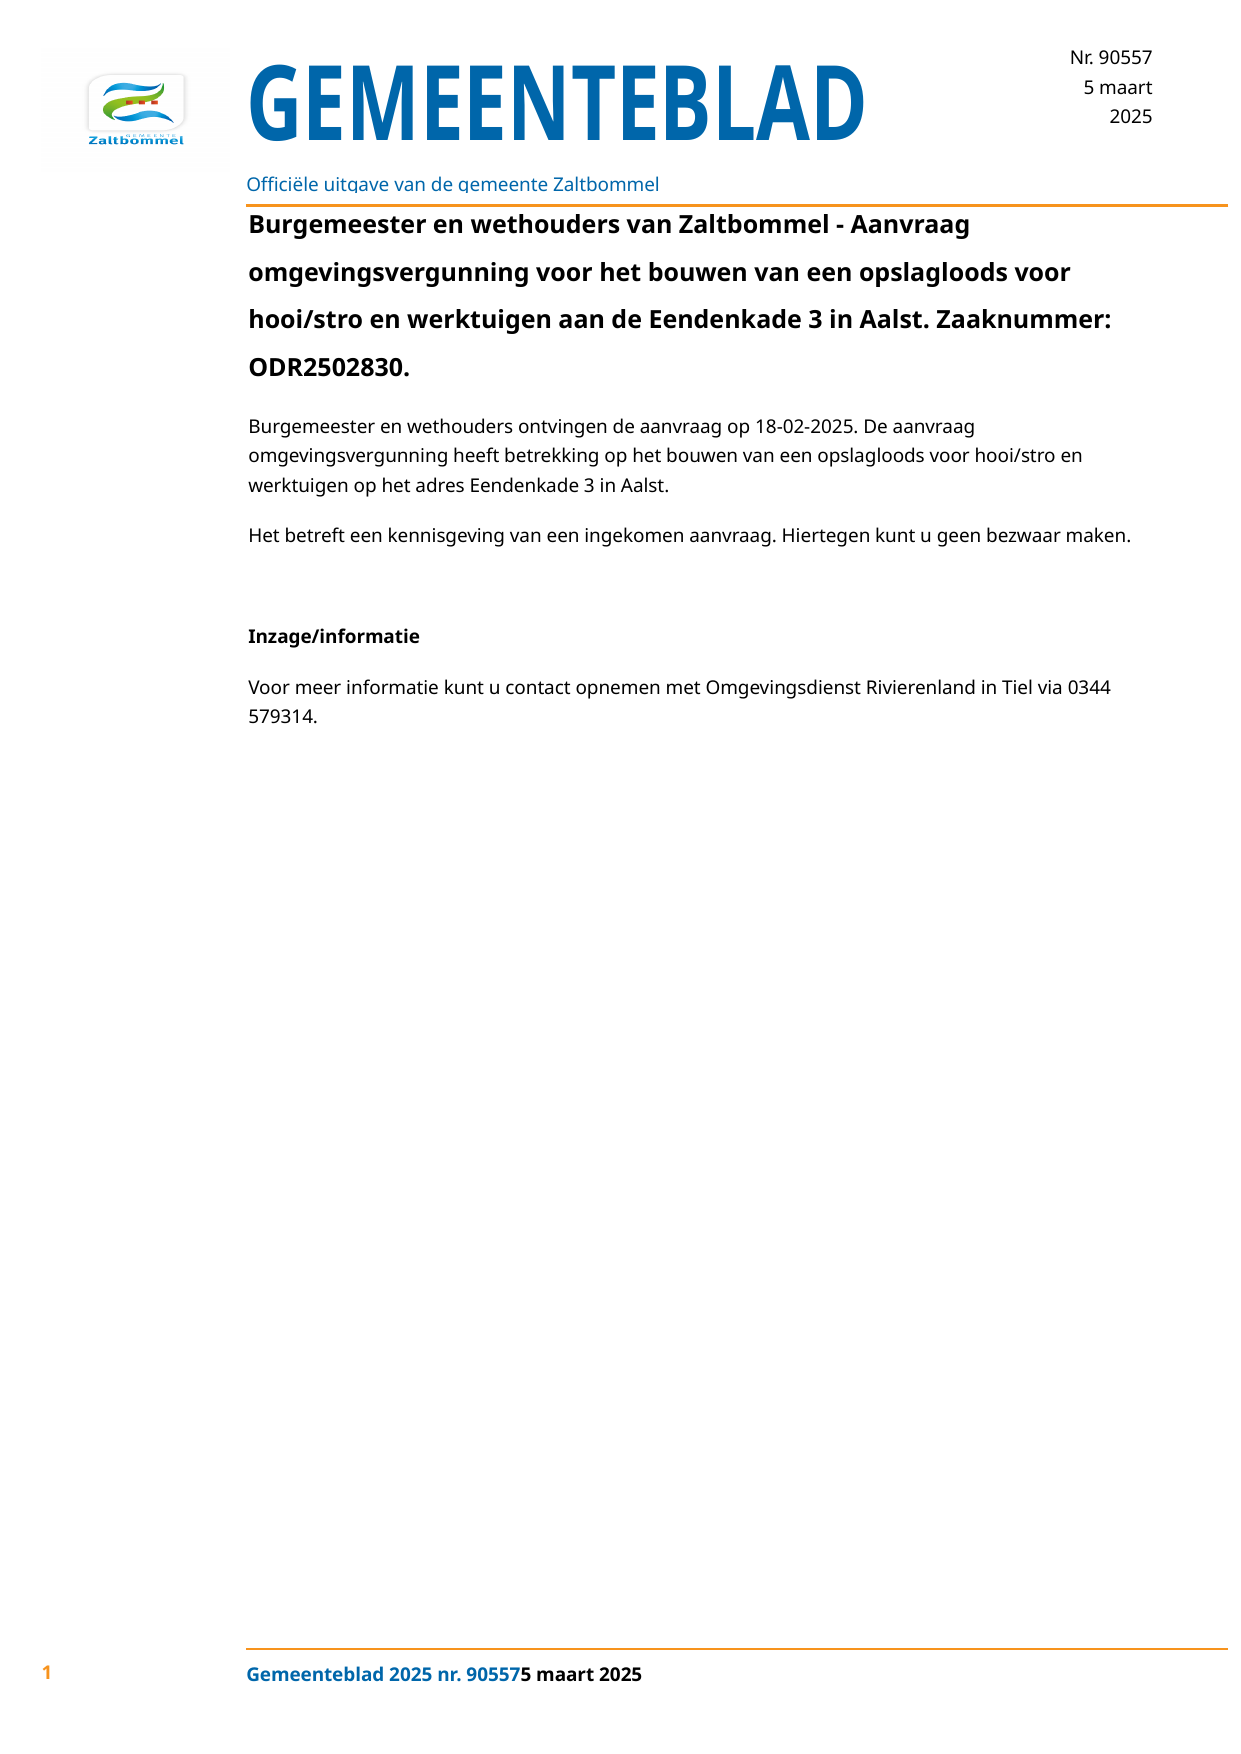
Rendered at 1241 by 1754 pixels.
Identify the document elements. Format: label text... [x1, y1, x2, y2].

text Voor meer informatie kunt u contact opnemen met Omgevingsdienst Rivierenland in Tiel via 0344 579314. [248, 674, 1152, 729]
text Inzage/informatie [248, 623, 1152, 649]
text Burgemeester en wethouders ontvingen de aanvraag op 18-02-2025. De aanvraag omgevingsvergunning heeft betrekking op het bouwen van een opslagloods voor hooi/stro en werktuigen op het adres Eendenkade 3 in Aalst. [248, 413, 1152, 498]
text Burgemeester en wethouders van Zaltbommel - Aanvraag omgevingsvergunning voor het bouwen van een opslagloods voor hooi/stro en werktuigen aan de Eendenkade 3 in Aalst. Zaaknummer: ODR2502830. [248, 207, 1152, 384]
picture [41, 47, 231, 172]
text Het betreft een kennisgeving van een ingekomen aanvraag. Hiertegen kunt u geen bezwaar maken. [248, 523, 1152, 548]
